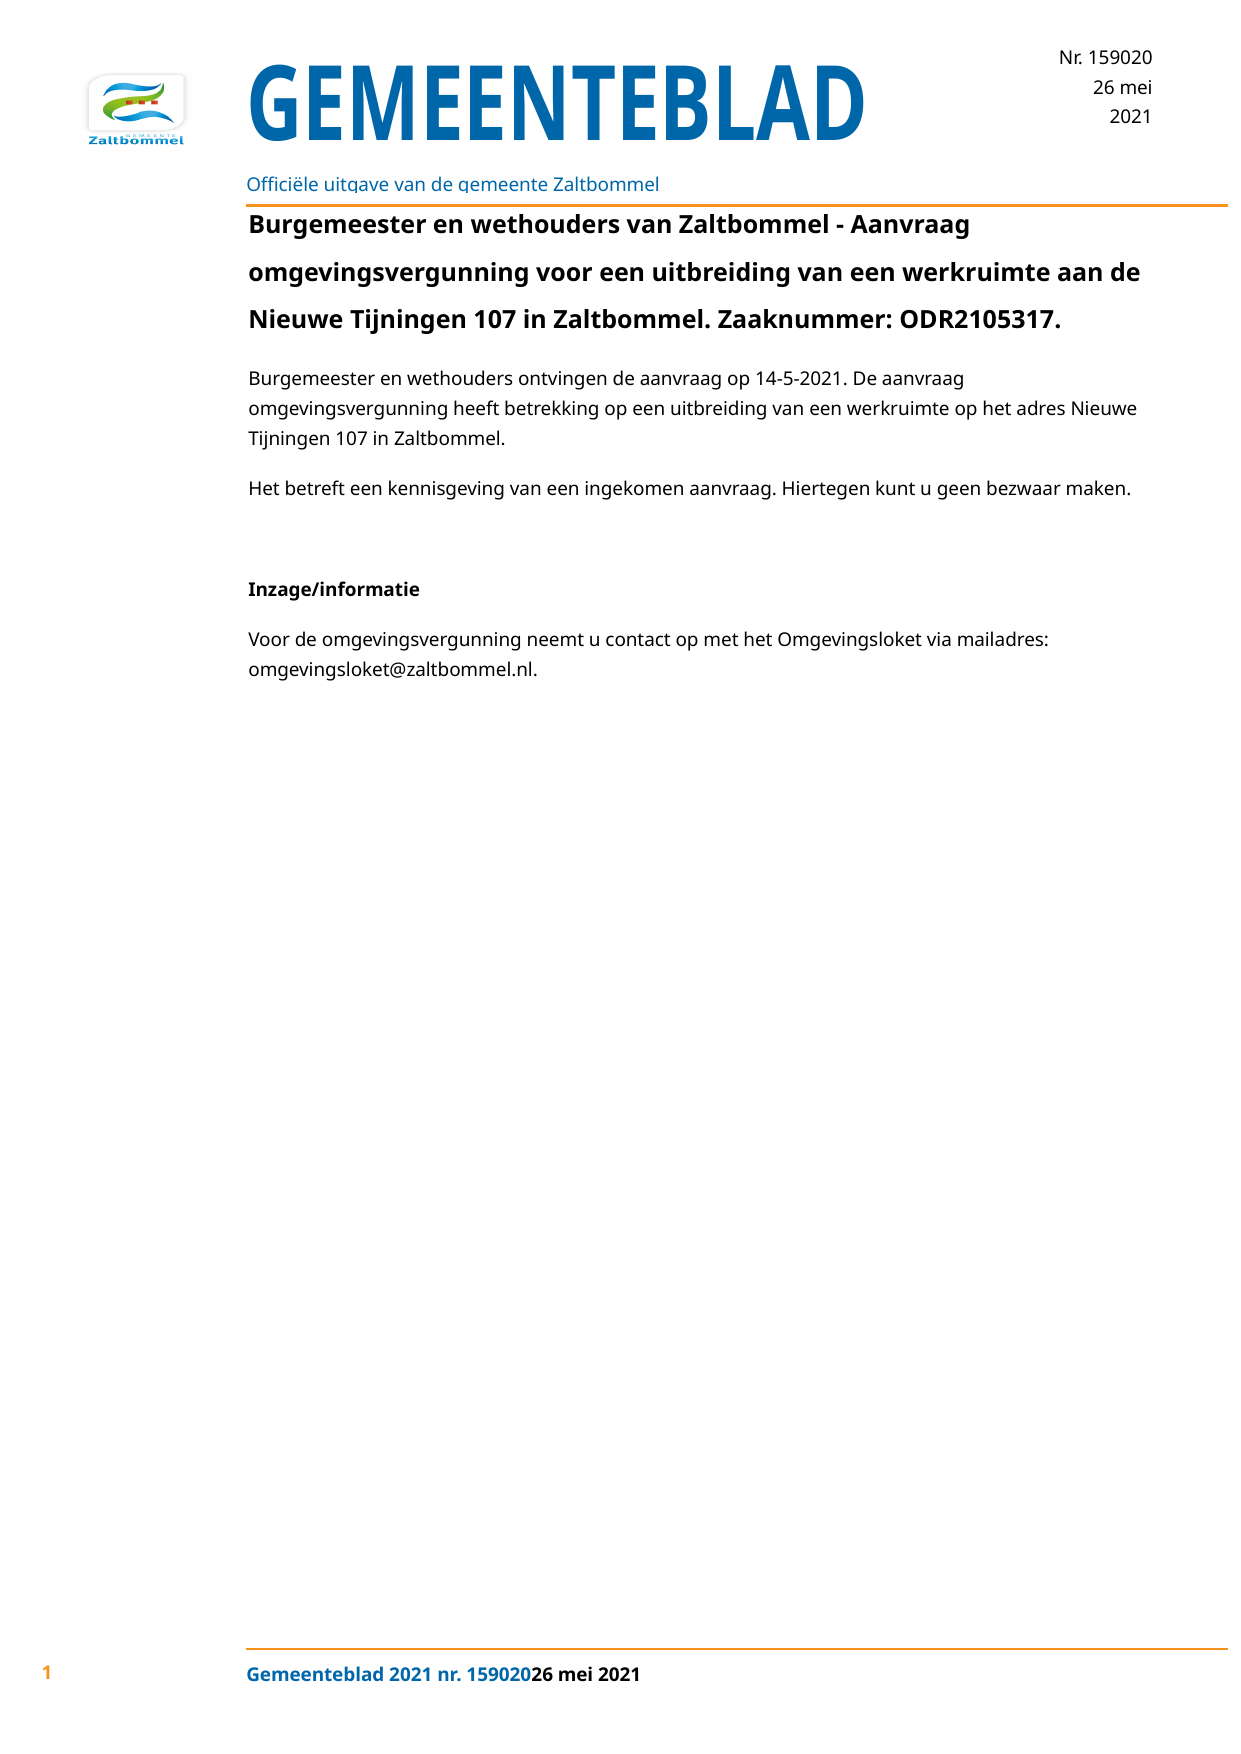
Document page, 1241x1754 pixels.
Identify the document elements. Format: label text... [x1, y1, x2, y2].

text Voor de omgevingsvergunning neemt u contact op met het Omgevingsloket via mailadres: omgevingsloket@zaltbommel.nl. [248, 626, 1152, 682]
text Het betreft een kennisgeving van een ingekomen aanvraag. Hiertegen kunt u geen bezwaar maken. [248, 475, 1152, 501]
text Inzage/informatie [248, 576, 1152, 602]
text Burgemeester en wethouders van Zaltbommel - Aanvraag omgevingsvergunning voor een uitbreiding van een werkruimte aan de Nieuwe Tijningen 107 in Zaltbommel. Zaaknummer: ODR2105317. [248, 207, 1152, 336]
picture [41, 47, 231, 172]
text Burgemeester en wethouders ontvingen de aanvraag op 14-5-2021. De aanvraag omgevingsvergunning heeft betrekking op een uitbreiding van een werkruimte op het adres Nieuwe Tijningen 107 in Zaltbommel. [248, 366, 1152, 450]
